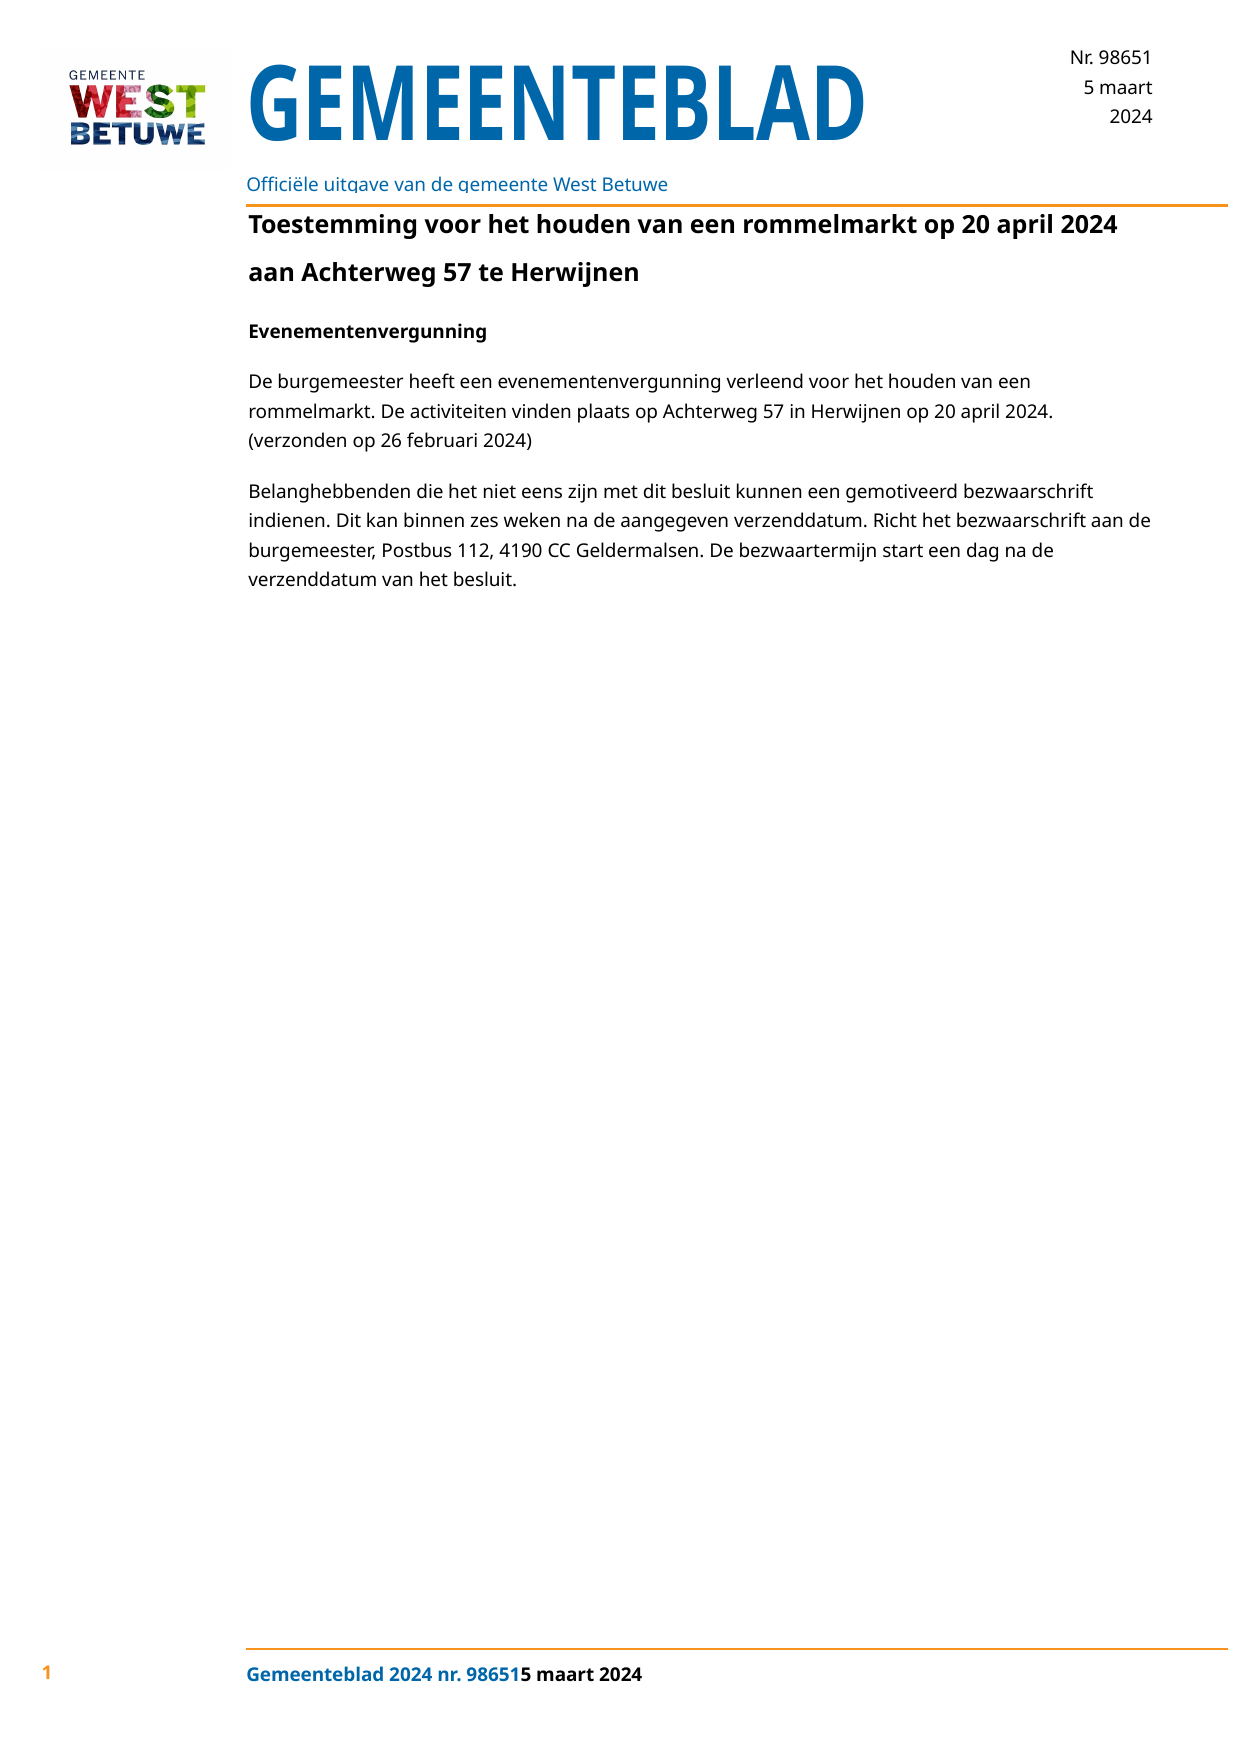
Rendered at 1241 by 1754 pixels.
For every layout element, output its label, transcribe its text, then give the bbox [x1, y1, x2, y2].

picture [41, 47, 231, 172]
text Belanghebbenden die het niet eens zijn met dit besluit kunnen een gemotiveerd bezwaarschrift indienen. Dit kan binnen zes weken na de aangegeven verzenddatum. Richt het bezwaarschrift aan de burgemeester, Postbus 112, 4190 CC Geldermalsen. De bezwaartermijn start een dag na de verzenddatum van het besluit. [248, 478, 1152, 592]
text Toestemming voor het houden van een rommelmarkt op 20 april 2024 aan Achterweg 57 te Herwijnen [248, 207, 1152, 288]
text De burgemeester heeft een evenementenvergunning verleend voor het houden van een rommelmarkt. De activiteiten vinden plaats op Achterweg 57 in Herwijnen op 20 april 2024. (verzonden op 26 februari 2024) [248, 368, 1152, 453]
text Evenementenvergunning [248, 318, 1152, 344]
